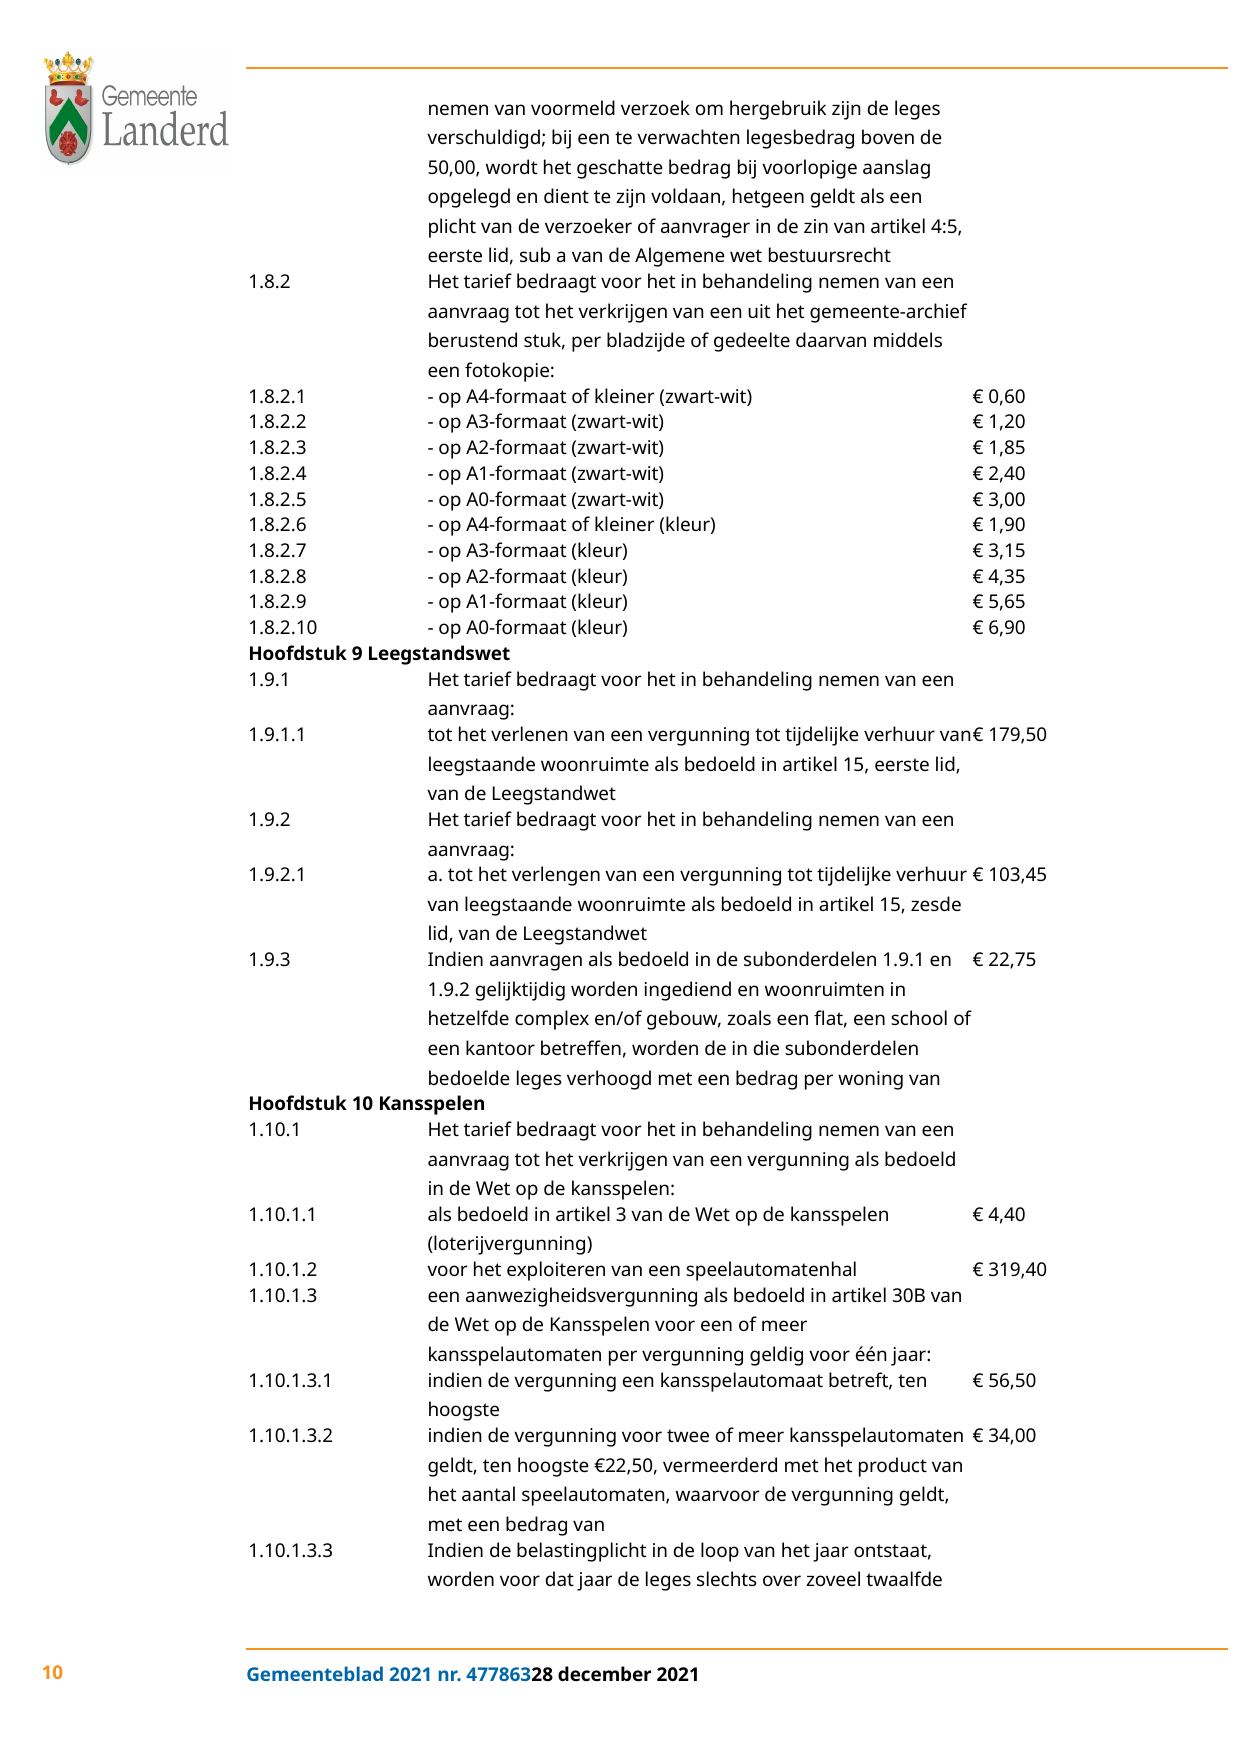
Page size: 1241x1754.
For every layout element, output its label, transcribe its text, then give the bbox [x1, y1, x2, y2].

table_cell - op A0-formaat (kleur) [427, 615, 972, 640]
table_cell - op A2-formaat (zwart-wit) [427, 434, 972, 460]
table_cell 1.8.2.5 [248, 486, 427, 512]
table_cell € 179,50 [973, 721, 1152, 806]
table_cell 1.8.2.8 [248, 563, 427, 589]
table_cell 1.8.2.4 [248, 460, 427, 486]
table_cell 1.8.2.3 [248, 434, 427, 460]
table_cell Het tarief bedraagt voor het in behandeling nemen van een aanvraag: [427, 666, 972, 721]
table_cell 1.10.1.3.2 [248, 1422, 427, 1537]
table_cell 1.10.1.3.1 [248, 1367, 427, 1422]
table_cell [973, 269, 1152, 383]
table_cell € 0,60 [973, 383, 1152, 409]
table_cell 1.10.1.3.3 [248, 1537, 427, 1592]
table_cell Indien de belastingplicht in de loop van het jaar ontstaat, worden voor dat jaar de leges slechts over zoveel twaalfde [427, 1537, 972, 1592]
table_cell - op A4-formaat of kleiner (kleur) [427, 512, 972, 537]
table_cell € 22,75 [973, 946, 1152, 1090]
table_cell tot het verlenen van een vergunning tot tijdelijke verhuur van leegstaande woonruimte als bedoeld in artikel 15, eerste lid, van de Leegstandwet [427, 721, 972, 806]
table_cell € 1,20 [973, 409, 1152, 434]
table_cell Indien aanvragen als bedoeld in de subonderdelen 1.9.1 en 1.9.2 gelijktijdig worden ingediend en woonruimten in hetzelfde complex en/of gebouw, zoals een flat, een school of een kantoor betreffen, worden de in die subonderdelen bedoelde leges verhoogd met een bedrag per woning van [427, 946, 972, 1090]
table_cell 1.8.2.6 [248, 512, 427, 537]
table_cell € 1,85 [973, 434, 1152, 460]
table_cell 1.9.2 [248, 806, 427, 861]
table_cell € 1,90 [973, 512, 1152, 537]
table_cell Het tarief bedraagt voor het in behandeling nemen van een aanvraag tot het verkrijgen van een vergunning als bedoeld in de Wet op de kansspelen: [427, 1116, 972, 1201]
picture [41, 47, 231, 172]
table_cell 1.10.1 [248, 1116, 427, 1201]
table_cell € 34,00 [973, 1422, 1152, 1537]
table_cell - op A1-formaat (kleur) [427, 589, 972, 614]
table_cell - op A1-formaat (zwart-wit) [427, 460, 972, 486]
table_cell [248, 95, 427, 268]
table_cell € 2,40 [973, 460, 1152, 486]
table_cell - op A0-formaat (zwart-wit) [427, 486, 972, 512]
table_cell 1.10.1.2 [248, 1256, 427, 1282]
table_cell [973, 1116, 1152, 1201]
table_cell [973, 1282, 1152, 1367]
table_cell - op A3-formaat (kleur) [427, 537, 972, 563]
table_cell € 103,45 [973, 861, 1152, 946]
table_cell - op A2-formaat (kleur) [427, 563, 972, 589]
table_cell Het tarief bedraagt voor het in behandeling nemen van een aanvraag: [427, 806, 972, 861]
table_cell a. tot het verlengen van een vergunning tot tijdelijke verhuur van leegstaande woonruimte als bedoeld in artikel 15, zesde lid, van de Leegstandwet [427, 861, 972, 946]
table_cell 1.8.2 [248, 269, 427, 383]
table_cell Hoofdstuk 10 Kansspelen [248, 1090, 1152, 1116]
table_cell € 3,15 [973, 537, 1152, 563]
table_cell [973, 806, 1152, 861]
table_cell - op A4-formaat of kleiner (zwart-wit) [427, 383, 972, 409]
table_cell € 4,40 [973, 1201, 1152, 1256]
table_cell [973, 95, 1152, 268]
table_cell Hoofdstuk 9 Leegstandswet [248, 640, 1152, 666]
table_cell € 319,40 [973, 1256, 1152, 1282]
table_cell voor het exploiteren van een speelautomatenhal [427, 1256, 972, 1282]
table_cell als bedoeld in artikel 3 van de Wet op de kansspelen (loterijvergunning) [427, 1201, 972, 1256]
table_cell [973, 666, 1152, 721]
table_cell 1.8.2.7 [248, 537, 427, 563]
table_cell 1.8.2.1 [248, 383, 427, 409]
table_cell 1.10.1.3 [248, 1282, 427, 1367]
table_cell 1.9.1.1 [248, 721, 427, 806]
table_cell € 5,65 [973, 589, 1152, 614]
table_cell 1.10.1.1 [248, 1201, 427, 1256]
table_cell 1.8.2.10 [248, 615, 427, 640]
table_cell een aanwezigheidsvergunning als bedoeld in artikel 30B van de Wet op de Kansspelen voor een of meer kansspelautomaten per vergunning geldig voor één jaar: [427, 1282, 972, 1367]
table_cell € 56,50 [973, 1367, 1152, 1422]
table_cell indien de vergunning een kansspelautomaat betreft, ten hoogste [427, 1367, 972, 1422]
table_cell 1.9.1 [248, 666, 427, 721]
table_cell € 4,35 [973, 563, 1152, 589]
table_cell 1.9.2.1 [248, 861, 427, 946]
table_cell [973, 1537, 1152, 1592]
table_cell 1.8.2.2 [248, 409, 427, 434]
table_cell Het tarief bedraagt voor het in behandeling nemen van een aanvraag tot het verkrijgen van een uit het gemeente-archief berustend stuk, per bladzijde of gedeelte daarvan middels een fotokopie: [427, 269, 972, 383]
table_cell indien de vergunning voor twee of meer kansspelautomaten geldt, ten hoogste €22,50, vermeerderd met het product van het aantal speelautomaten, waarvoor de vergunning geldt, met een bedrag van [427, 1422, 972, 1537]
table_cell - op A3-formaat (zwart-wit) [427, 409, 972, 434]
table_cell 1.9.3 [248, 946, 427, 1090]
table_cell € 6,90 [973, 615, 1152, 640]
table_cell € 3,00 [973, 486, 1152, 512]
table_cell nemen van voormeld verzoek om hergebruik zijn de leges verschuldigd; bij een te verwachten legesbedrag boven de 50,00, wordt het geschatte bedrag bij voorlopige aanslag opgelegd en dient te zijn voldaan, hetgeen geldt als een plicht van de verzoeker of aanvrager in de zin van artikel 4:5, eerste lid, sub a van de Algemene wet bestuursrecht [427, 95, 972, 268]
table_cell 1.8.2.9 [248, 589, 427, 614]
